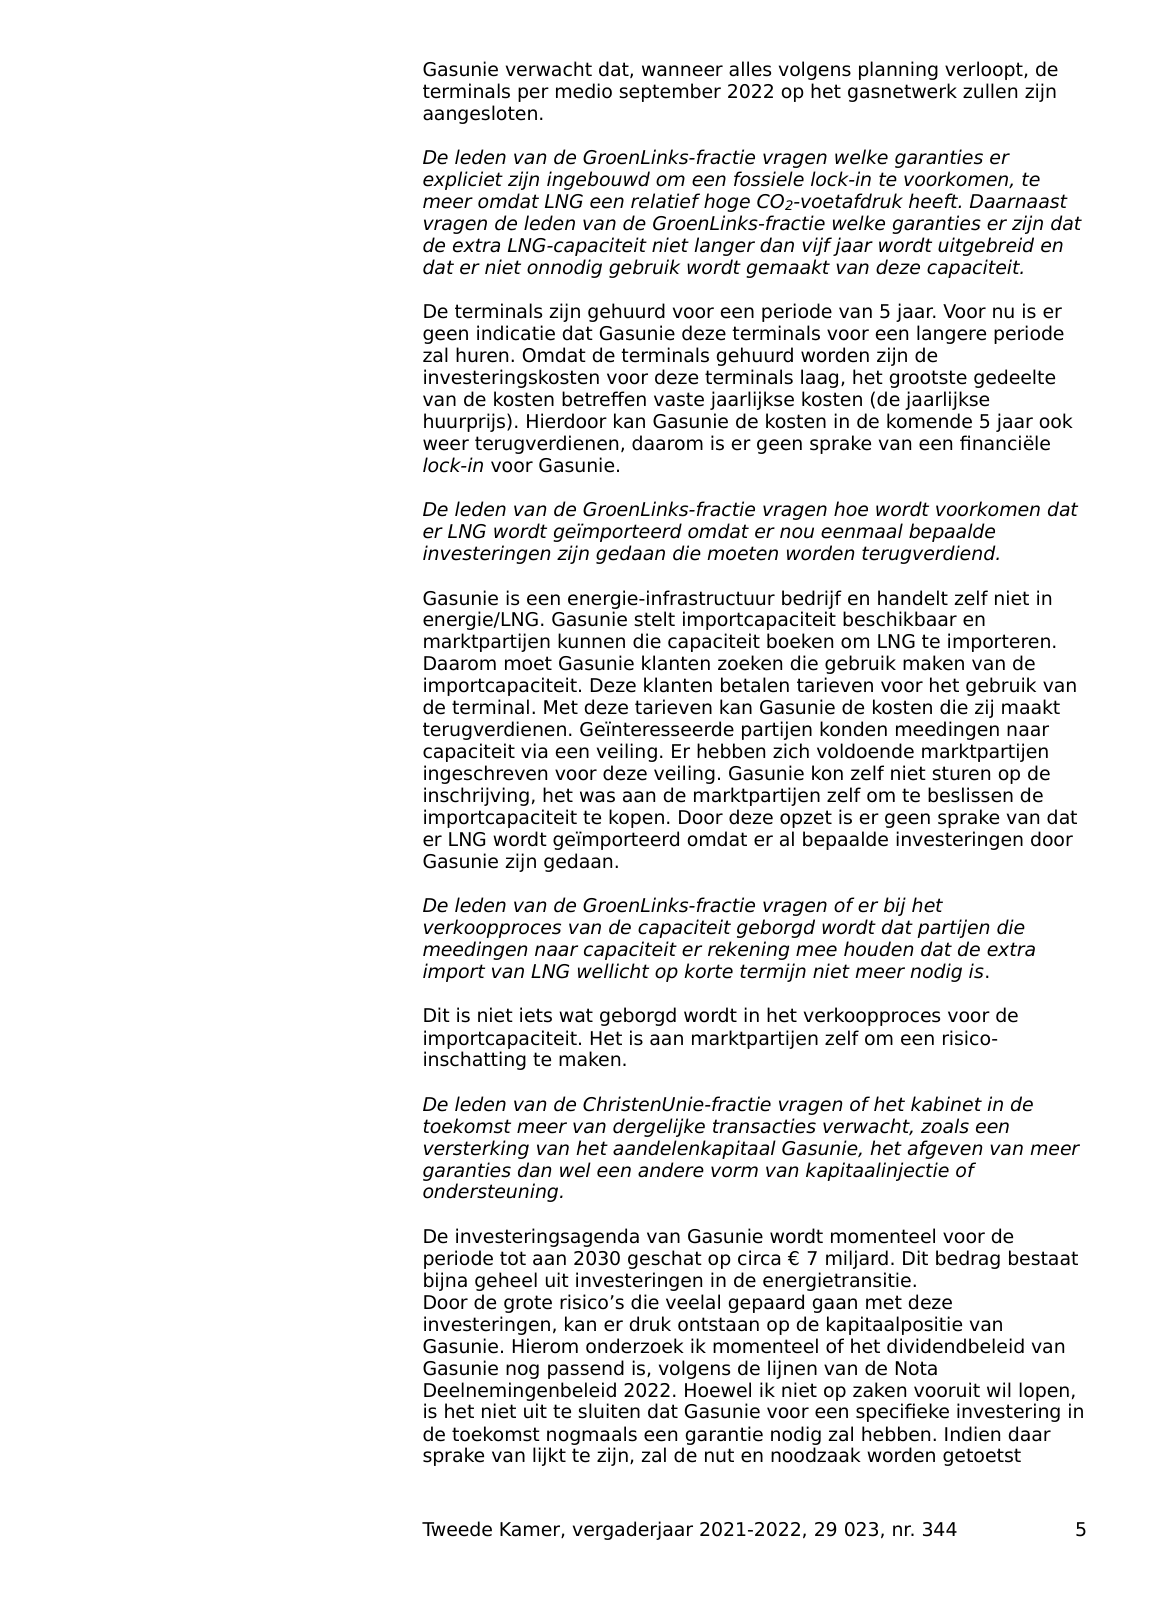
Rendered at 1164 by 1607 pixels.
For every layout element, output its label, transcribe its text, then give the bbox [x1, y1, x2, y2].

text Door de grote risico’s die veelal gepaard gaan met deze investeringen, kan er druk ontstaan op de kapitaalpositie van Gasunie. Hierom onderzoek ik momenteel of het dividendbeleid van Gasunie nog passend is, volgens de lijnen van de Nota Deelnemingenbeleid 2022. Hoewel ik niet op zaken vooruit wil lopen, is het niet uit te sluiten dat Gasunie voor een specifieke investering in de toekomst nogmaals een garantie nodig zal hebben. Indien daar sprake van lijkt te zijn, zal de nut en noodzaak worden getoetst [422, 1292, 1087, 1467]
text De terminals zijn gehuurd voor een periode van 5 jaar. Voor nu is er geen indicatie dat Gasunie deze terminals voor een langere periode zal huren. Omdat de terminals gehuurd worden zijn de investeringskosten voor deze terminals laag, het grootste gedeelte van de kosten betreffen vaste jaarlijkse kosten (de jaarlijkse huurprijs). Hierdoor kan Gasunie de kosten in de komende 5 jaar ook weer terugverdienen, daarom is er geen sprake van een financiële lock-in voor Gasunie. [422, 301, 1087, 477]
text Gasunie is een energie-infrastructuur bedrijf en handelt zelf niet in energie/LNG. Gasunie stelt importcapaciteit beschikbaar en marktpartijen kunnen die capaciteit boeken om LNG te importeren. Daarom moet Gasunie klanten zoeken die gebruik maken van de importcapaciteit. Deze klanten betalen tarieven voor het gebruik van de terminal. Met deze tarieven kan Gasunie de kosten die zij maakt terugverdienen. Geïnteresseerde partijen konden meedingen naar capaciteit via een veiling. Er hebben zich voldoende marktpartijen ingeschreven voor deze veiling. Gasunie kon zelf niet sturen op de inschrijving, het was aan de marktpartijen zelf om te beslissen de importcapaciteit te kopen. Door deze opzet is er geen sprake van dat er LNG wordt geïmporteerd omdat er al bepaalde investeringen door Gasunie zijn gedaan. [422, 587, 1087, 873]
text De leden van de GroenLinks-fractie vragen welke garanties er expliciet zijn ingebouwd om een fossiele lock-in te voorkomen, te meer omdat LNG een relatief hoge CO2-voetafdruk heeft. Daarnaast vragen de leden van de GroenLinks-fractie welke garanties er zijn dat de extra LNG-capaciteit niet langer dan vijf jaar wordt uitgebreid en dat er niet onnodig gebruik wordt gemaakt van deze capaciteit. [422, 147, 1087, 279]
text De investeringsagenda van Gasunie wordt momenteel voor de periode tot aan 2030 geschat op circa € 7 miljard. Dit bedrag bestaat bijna geheel uit investeringen in de energietransitie. [422, 1226, 1087, 1292]
text Gasunie verwacht dat, wanneer alles volgens planning verloopt, de terminals per medio september 2022 op het gasnetwerk zullen zijn aangesloten. [422, 59, 1087, 125]
text Dit is niet iets wat geborgd wordt in het verkoopproces voor de importcapaciteit. Het is aan marktpartijen zelf om een risico-inschatting te maken. [422, 1005, 1087, 1071]
text De leden van de GroenLinks-fractie vragen of er bij het verkoopproces van de capaciteit geborgd wordt dat partijen die meedingen naar capaciteit er rekening mee houden dat de extra import van LNG wellicht op korte termijn niet meer nodig is. [422, 895, 1087, 983]
text De leden van de ChristenUnie-fractie vragen of het kabinet in de toekomst meer van dergelijke transacties verwacht, zoals een versterking van het aandelenkapitaal Gasunie, het afgeven van meer garanties dan wel een andere vorm van kapitaalinjectie of ondersteuning. [422, 1093, 1087, 1203]
text De leden van de GroenLinks-fractie vragen hoe wordt voorkomen dat er LNG wordt geïmporteerd omdat er nou eenmaal bepaalde investeringen zijn gedaan die moeten worden terugverdiend. [422, 499, 1087, 565]
